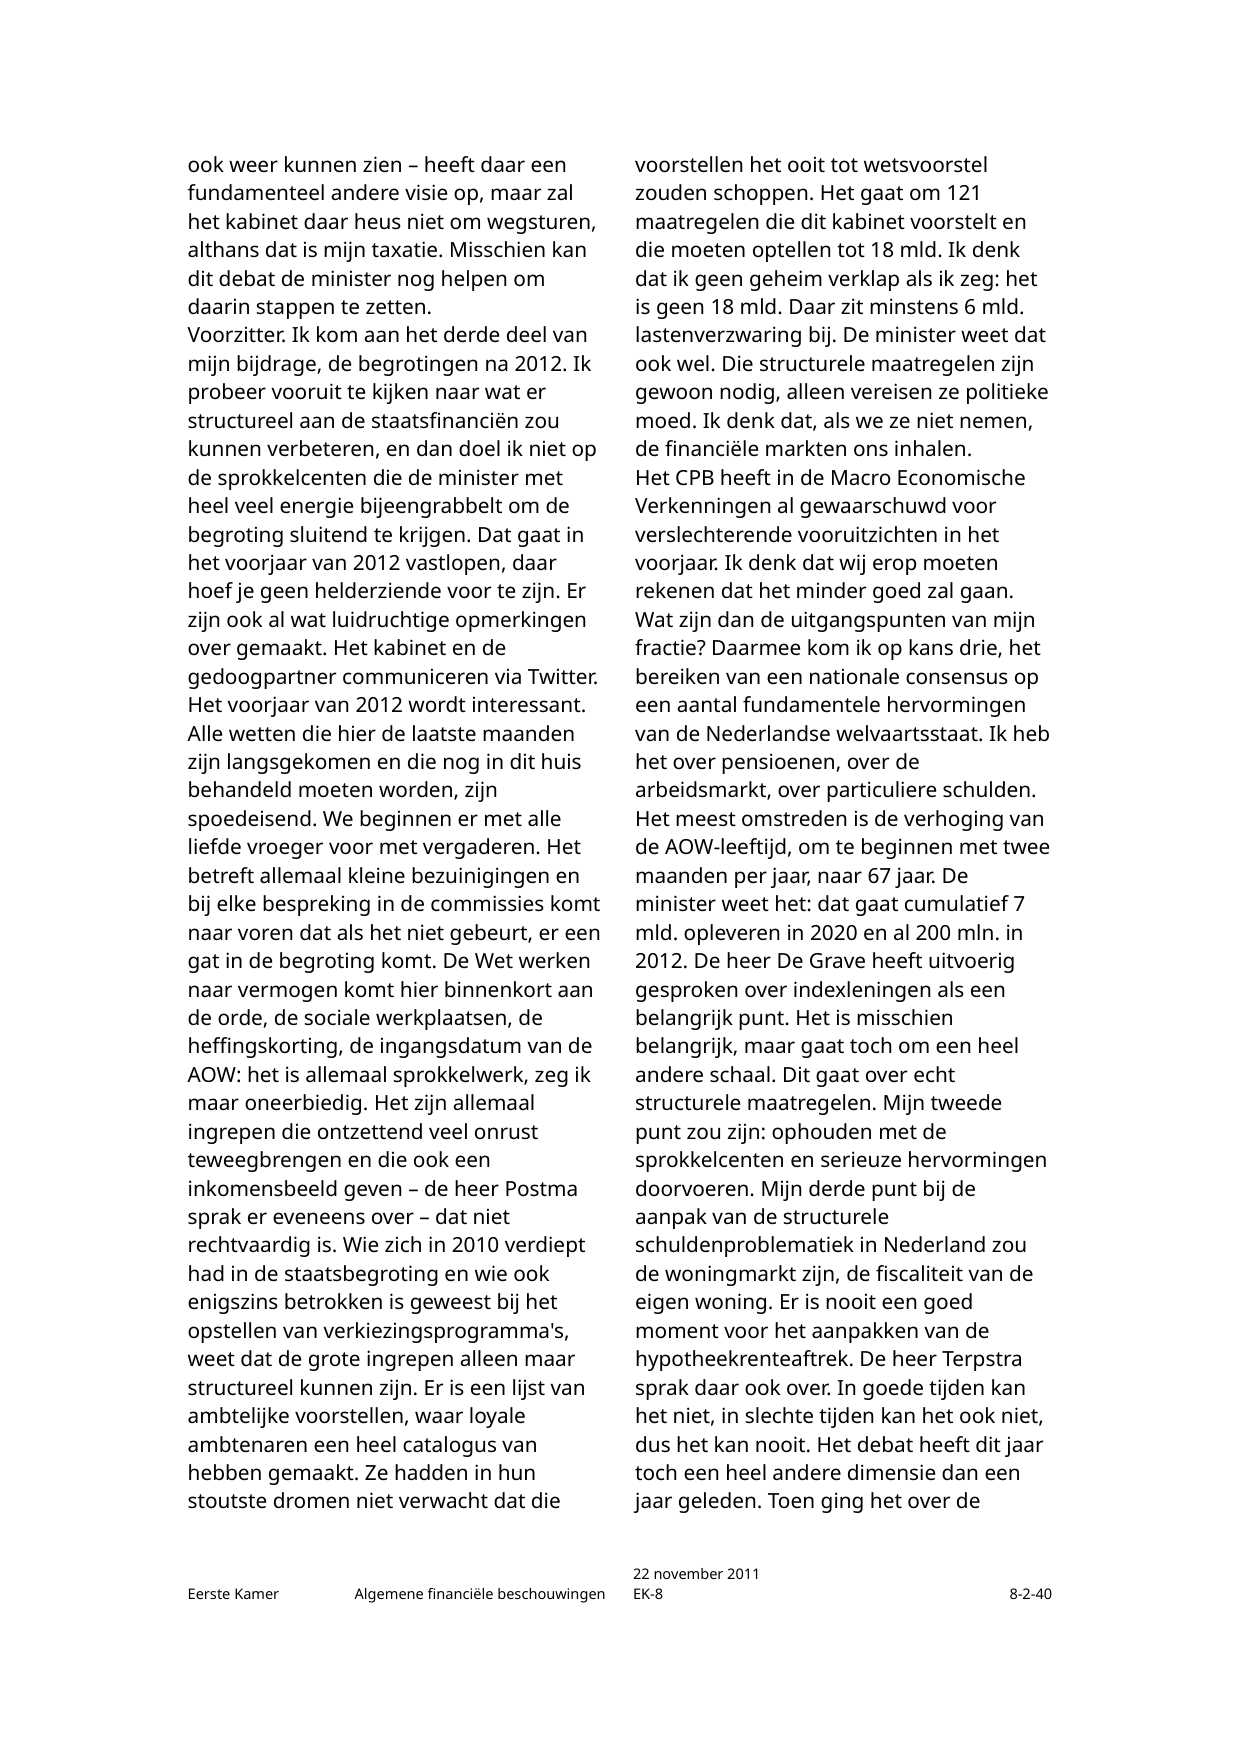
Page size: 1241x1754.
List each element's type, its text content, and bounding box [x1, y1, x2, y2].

text Voorzitter. Ik kom aan het derde deel van mijn bijdrage, de begrotingen na 2012. Ik probeer vooruit te kijken naar wat er structureel aan de staatsfinanciën zou kunnen verbeteren, en dan doel ik niet op de sprokkelcenten die de minister met heel veel energie bijeengrabbelt om de begroting sluitend te krijgen. Dat gaat in het voorjaar van 2012 vastlopen, daar hoef je geen helderziende voor te zijn. Er zijn ook al wat luidruchtige opmerkingen over gemaakt. Het kabinet en de gedoogpartner communiceren via Twitter. Het voorjaar van 2012 wordt interessant. [187, 321, 605, 719]
text Alle wetten die hier de laatste maanden zijn langsgekomen en die nog in dit huis behandeld moeten worden, zijn spoedeisend. We beginnen er met alle liefde vroeger voor met vergaderen. Het betreft allemaal kleine bezuinigingen en bij elke bespreking in de commissies komt naar voren dat als het niet gebeurt, er een gat in de begroting komt. De Wet werken naar vermogen komt hier binnenkort aan de orde, de sociale werkplaatsen, de heffingskorting, de ingangsdatum van de AOW: het is allemaal sprokkelwerk, zeg ik maar oneerbiedig. Het zijn allemaal ingrepen die ontzettend veel onrust teweegbrengen en die ook een inkomensbeeld geven – de heer Postma sprak er eveneens over – dat niet rechtvaardig is. Wie zich in 2010 verdiept had in de staatsbegroting en wie ook enigszins betrokken is geweest bij het opstellen van verkiezingsprogramma's, weet dat de grote ingrepen alleen maar structureel kunnen zijn. Er is een lijst van ambtelijke voorstellen, waar loyale ambtenaren een heel catalogus van hebben gemaakt. Ze hadden in hun stoutste dromen niet verwacht dat die [187, 719, 605, 1515]
text ook weer kunnen zien – heeft daar een fundamenteel andere visie op, maar zal het kabinet daar heus niet om wegsturen, althans dat is mijn taxatie. Misschien kan dit debat de minister nog helpen om daarin stappen te zetten. [187, 150, 605, 321]
text voorstellen het ooit tot wetsvoorstel zouden schoppen. Het gaat om 121 maatregelen die dit kabinet voorstelt en die moeten optellen tot 18 mld. Ik denk dat ik geen geheim verklap als ik zeg: het is geen 18 mld. Daar zit minstens 6 mld. lastenverzwaring bij. De minister weet dat ook wel. Die structurele maatregelen zijn gewoon nodig, alleen vereisen ze politieke moed. Ik denk dat, als we ze niet nemen, de financiële markten ons inhalen. [635, 150, 1053, 463]
text Het CPB heeft in de Macro Economische Verkenningen al gewaarschuwd voor verslechterende vooruitzichten in het voorjaar. Ik denk dat wij erop moeten rekenen dat het minder goed zal gaan. Wat zijn dan de uitgangspunten van mijn fractie? Daarmee kom ik op kans drie, het bereiken van een nationale consensus op een aantal fundamentele hervormingen van de Nederlandse welvaartsstaat. Ik heb het over pensioenen, over de arbeidsmarkt, over particuliere schulden. Het meest omstreden is de verhoging van de AOW-leeftijd, om te beginnen met twee maanden per jaar, naar 67 jaar. De minister weet het: dat gaat cumulatief 7 mld. opleveren in 2020 en al 200 mln. in 2012. De heer De Grave heeft uitvoerig gesproken over indexleningen als een belangrijk punt. Het is misschien belangrijk, maar gaat toch om een heel andere schaal. Dit gaat over echt structurele maatregelen. Mijn tweede punt zou zijn: ophouden met de sprokkelcenten en serieuze hervormingen doorvoeren. Mijn derde punt bij de aanpak van de structurele schuldenproblematiek in Nederland zou de woningmarkt zijn, de fiscaliteit van de eigen woning. Er is nooit een goed moment voor het aanpakken van de hypotheekrenteaftrek. De heer Terpstra sprak daar ook over. In goede tijden kan het niet, in slechte tijden kan het ook niet, dus het kan nooit. Het debat heeft dit jaar toch een heel andere dimensie dan een jaar geleden. Toen ging het over de [635, 463, 1053, 1515]
